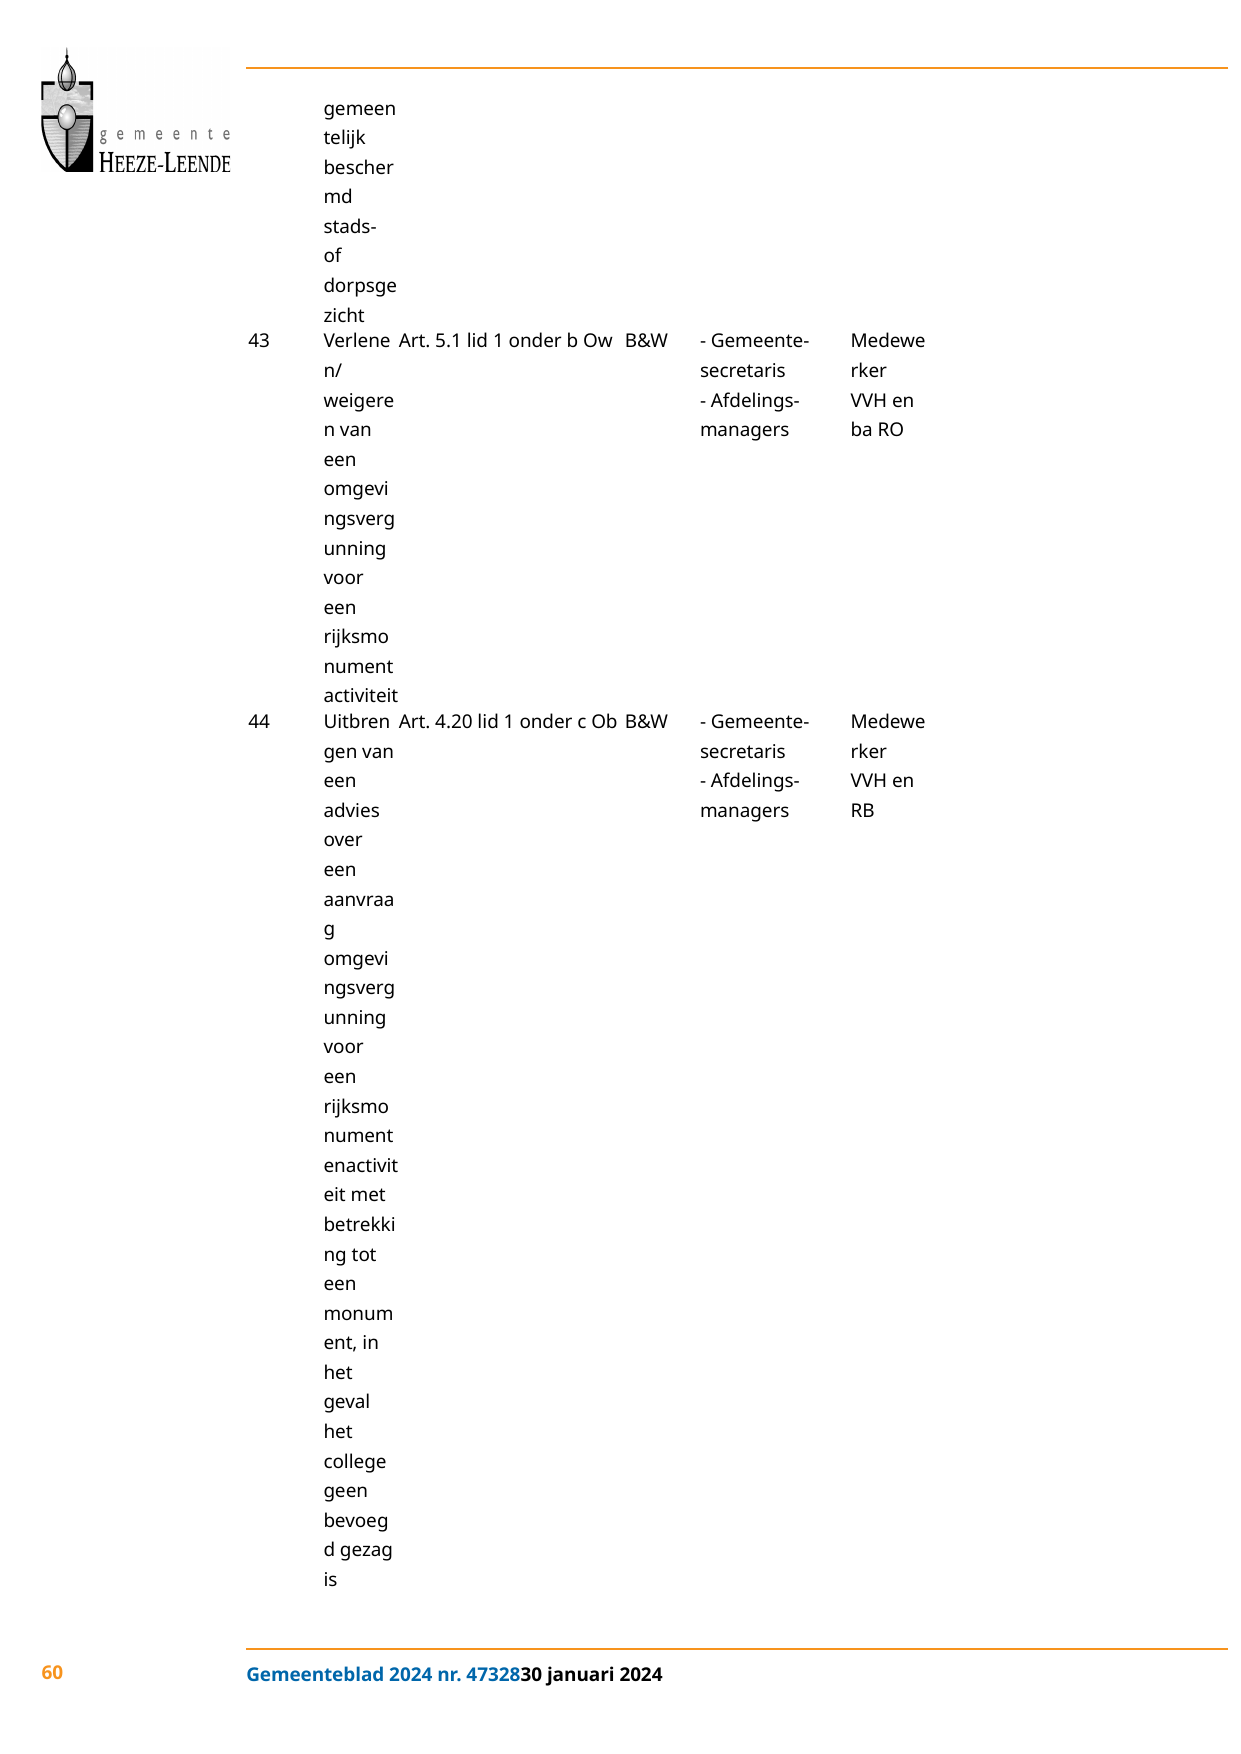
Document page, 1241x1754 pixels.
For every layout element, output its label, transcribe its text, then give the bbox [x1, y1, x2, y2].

table_cell Uitbrengen van een advies over een aanvraag omgevingsvergunning voor een rijksmonumentenactiviteit met betrekking tot een monument, in het geval het college geen bevoegd gezag is [323, 708, 398, 1592]
table_cell 44 [248, 708, 323, 1592]
table_cell B&W [625, 708, 700, 1592]
table_cell [1076, 708, 1152, 1592]
table_cell B&W [625, 328, 700, 708]
table_cell [926, 95, 1076, 328]
table_cell Medewerker VVH en ba RO [850, 328, 926, 708]
table_cell Medewerker VVH en RB [850, 708, 926, 1592]
table_cell [1076, 328, 1152, 708]
table_cell [850, 95, 926, 328]
table_cell [926, 708, 1076, 1592]
table_cell [700, 95, 850, 328]
table_cell 43 [248, 328, 323, 708]
table_cell [248, 95, 323, 328]
table_cell [399, 95, 624, 328]
table_cell Art. 5.1 lid 1 onder b Ow [399, 328, 624, 708]
table_cell [1076, 95, 1152, 328]
table_cell - Gemeente-secretaris - Afdelings-managers [700, 708, 850, 1592]
table_cell Art. 4.20 lid 1 onder c Ob [399, 708, 624, 1592]
picture [41, 47, 231, 172]
table_cell [926, 328, 1076, 708]
table_cell - Gemeente-secretaris - Afdelings-managers [700, 328, 850, 708]
table_cell Verlenen/weigeren van een omgevingsvergunning voor een rijksmonumentactiviteit [323, 328, 398, 708]
table_cell gemeentelijk beschermd stads- of dorpsgezicht [323, 95, 398, 328]
table_cell [625, 95, 700, 328]
